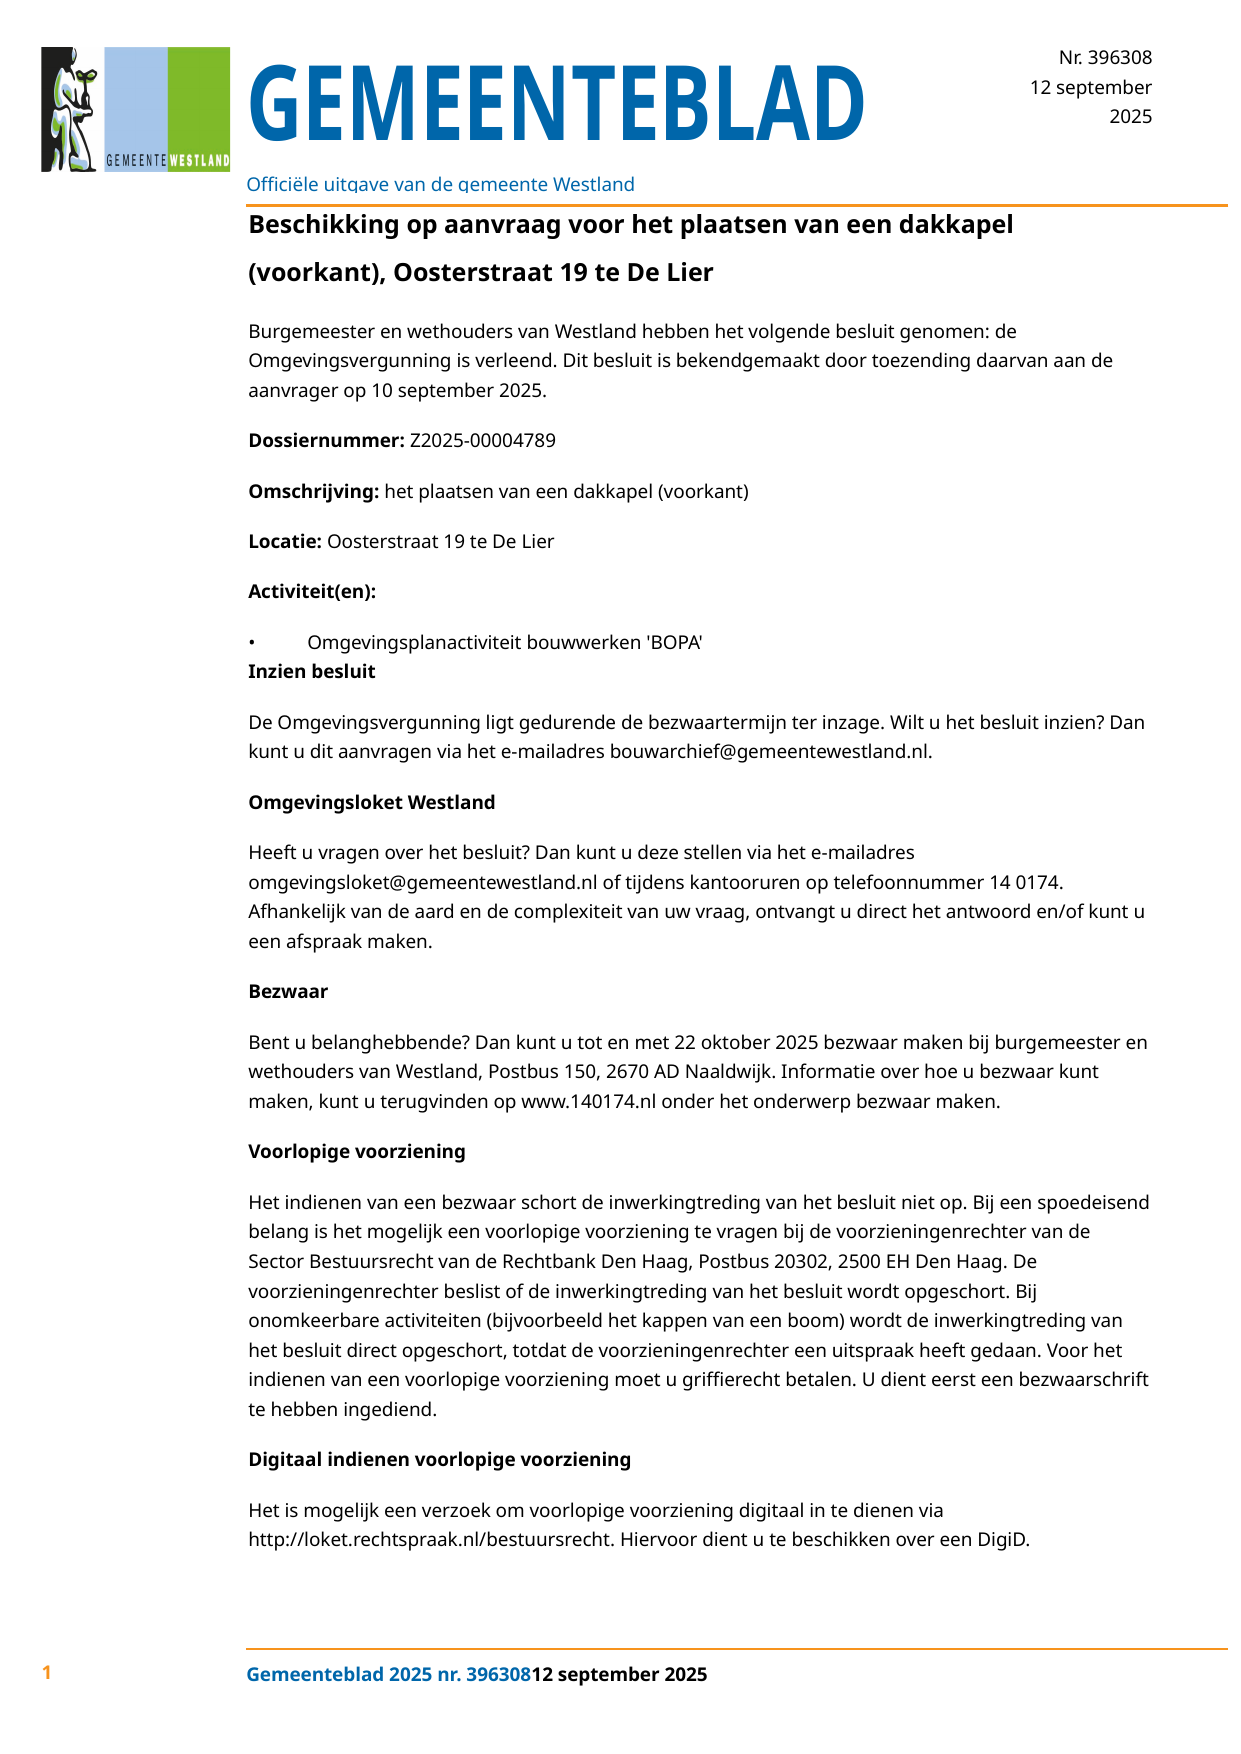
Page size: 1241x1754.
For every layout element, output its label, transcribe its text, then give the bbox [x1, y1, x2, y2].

text Omschrijving: het plaatsen van een dakkapel (voorkant) [248, 478, 1152, 504]
text Dossiernummer: Z2025-00004789 [248, 427, 1152, 453]
text Omgevingsloket Westland [248, 789, 1152, 815]
text Het indienen van een bezwaar schort de inwerkingtreding van het besluit niet op. Bij een spoedeisend belang is het mogelijk een voorlopige voorziening te vragen bij de voorzieningenrechter van de Sector Bestuursrecht van de Rechtbank Den Haag, Postbus 20302, 2500 EH Den Haag. De voorzieningenrechter beslist of de inwerkingtreding van het besluit wordt opgeschort. Bij onomkeerbare activiteiten (bijvoorbeeld het kappen van een boom) wordt de inwerkingtreding van het besluit direct opgeschort, totdat de voorzieningenrechter een uitspraak heeft gedaan. Voor het indienen van een voorlopige voorziening moet u griffierecht betalen. U dient eerst een bezwaarschrift te hebben ingediend. [248, 1189, 1152, 1422]
text Heeft u vragen over het besluit? Dan kunt u deze stellen via het e-mailadres omgevingsloket@gemeentewestland.nl of tijdens kantooruren op telefoonnummer 14 0174. Afhankelijk van de aard en de complexiteit van uw vraag, ontvangt u direct het antwoord en/of kunt u een afspraak maken. [248, 839, 1152, 954]
text Het is mogelijk een verzoek om voorlopige voorziening digitaal in te dienen via http://loket.rechtspraak.nl/bestuursrecht. Hiervoor dient u te beschikken over een DigiD. [248, 1497, 1152, 1552]
text Beschikking op aanvraag voor het plaatsen van een dakkapel (voorkant), Oosterstraat 19 te De Lier [248, 207, 1152, 288]
text Activiteit(en): [248, 579, 1152, 604]
text Bezwaar [248, 979, 1152, 1004]
text Inzien besluit [248, 659, 1152, 684]
text Voorlopige voorziening [248, 1139, 1152, 1164]
text Burgemeester en wethouders van Westland hebben het volgende besluit genomen: de Omgevingsvergunning is verleend. Dit besluit is bekendgemaakt door toezending daarvan aan de aanvrager op 10 september 2025. [248, 318, 1152, 403]
text Digitaal indienen voorlopige voorziening [248, 1447, 1152, 1472]
list Omgevingsplanactiviteit bouwwerken 'BOPA' [248, 629, 1152, 655]
picture [41, 47, 231, 172]
text Locatie: Oosterstraat 19 te De Lier [248, 528, 1152, 554]
text De Omgevingsvergunning ligt gedurende de bezwaartermijn ter inzage. Wilt u het besluit inzien? Dan kunt u dit aanvragen via het e-mailadres bouwarchief@gemeentewestland.nl. [248, 709, 1152, 764]
text Bent u belanghebbende? Dan kunt u tot en met 22 oktober 2025 bezwaar maken bij burgemeester en wethouders van Westland, Postbus 150, 2670 AD Naaldwijk. Informatie over hoe u bezwaar kunt maken, kunt u terugvinden op www.140174.nl onder het onderwerp bezwaar maken. [248, 1029, 1152, 1114]
